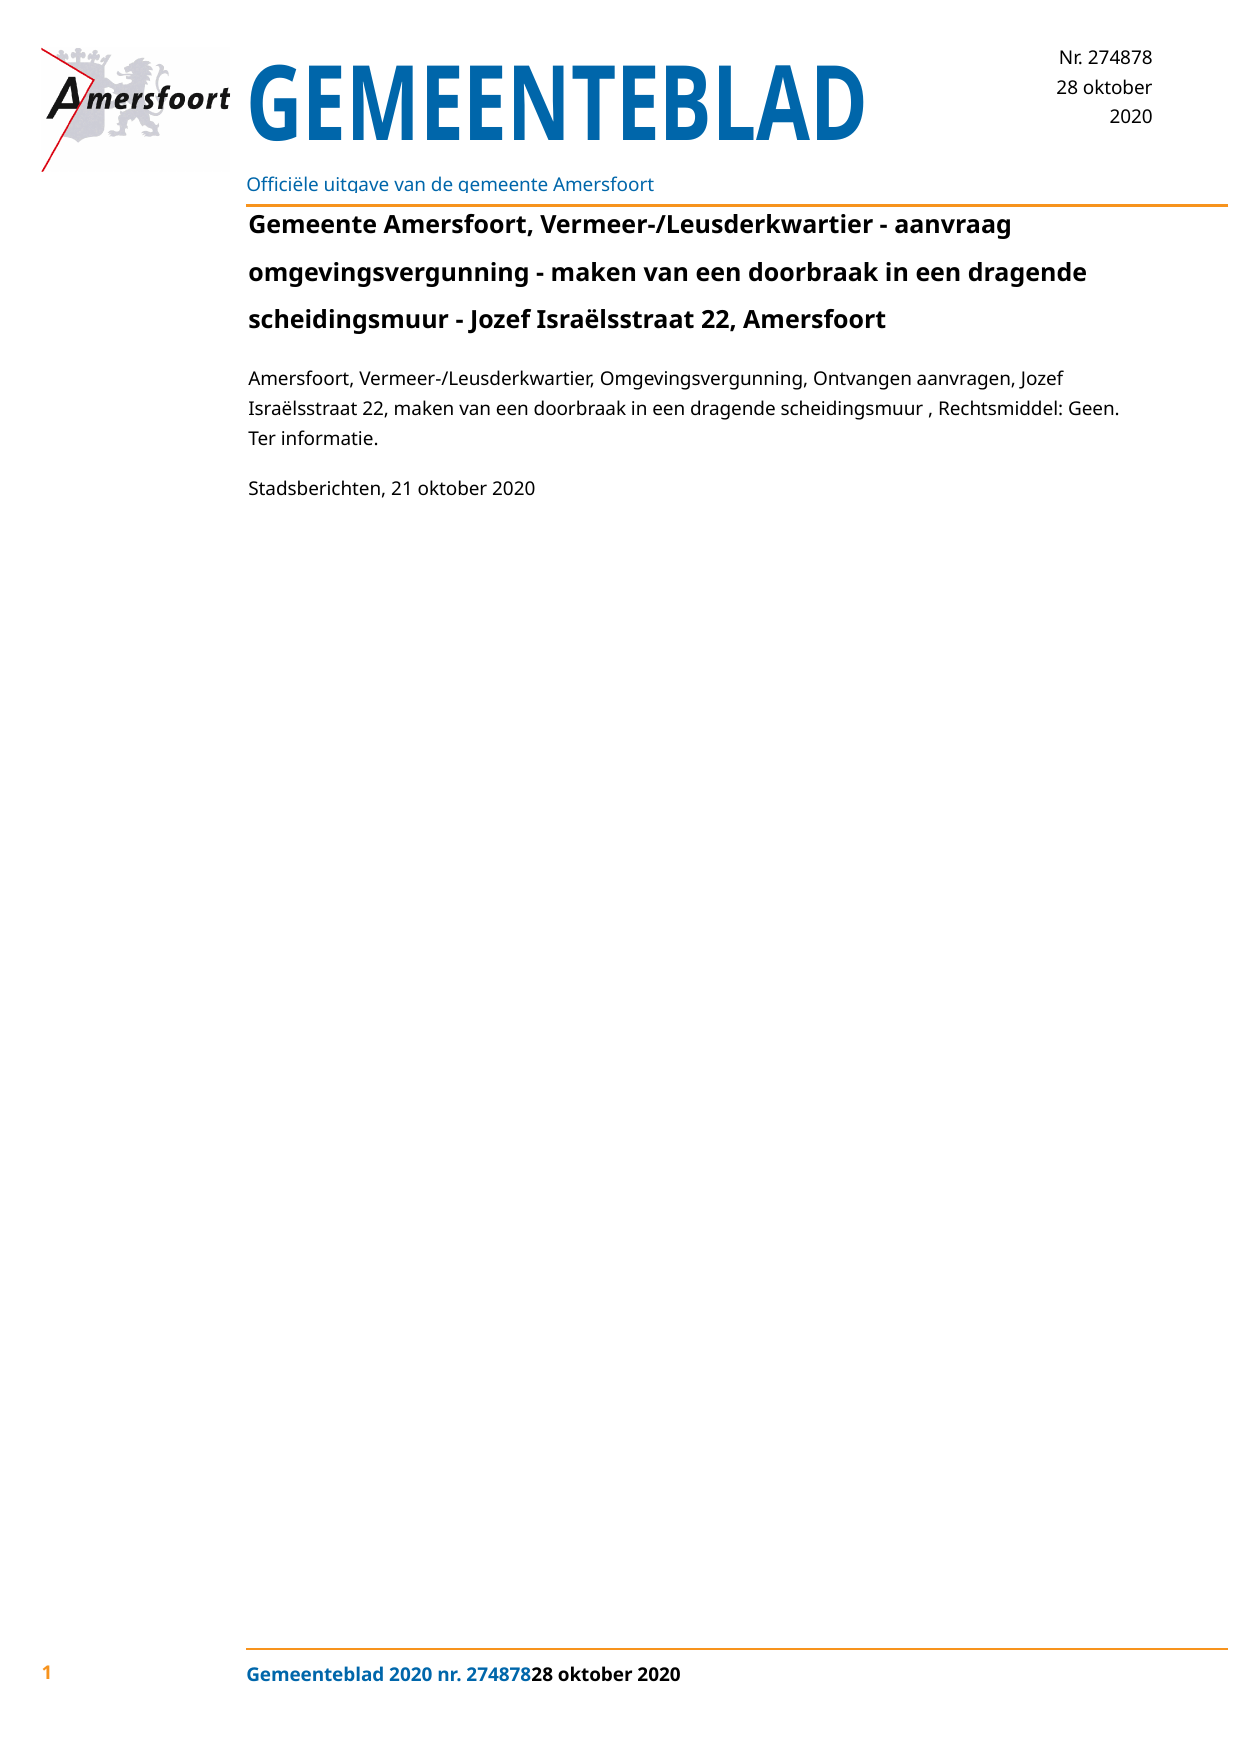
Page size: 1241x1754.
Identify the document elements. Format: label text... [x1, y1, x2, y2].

text Gemeente Amersfoort, Vermeer-/Leusderkwartier - aanvraag omgevingsvergunning - maken van een doorbraak in een dragende scheidingsmuur - Jozef Israëlsstraat 22, Amersfoort [248, 207, 1152, 336]
picture [41, 47, 231, 172]
text Amersfoort, Vermeer-/Leusderkwartier, Omgevingsvergunning, Ontvangen aanvragen, Jozef Israëlsstraat 22, maken van een doorbraak in een dragende scheidingsmuur , Rechtsmiddel: Geen. Ter informatie. [248, 366, 1152, 450]
text Stadsberichten, 21 oktober 2020 [248, 475, 1152, 501]
